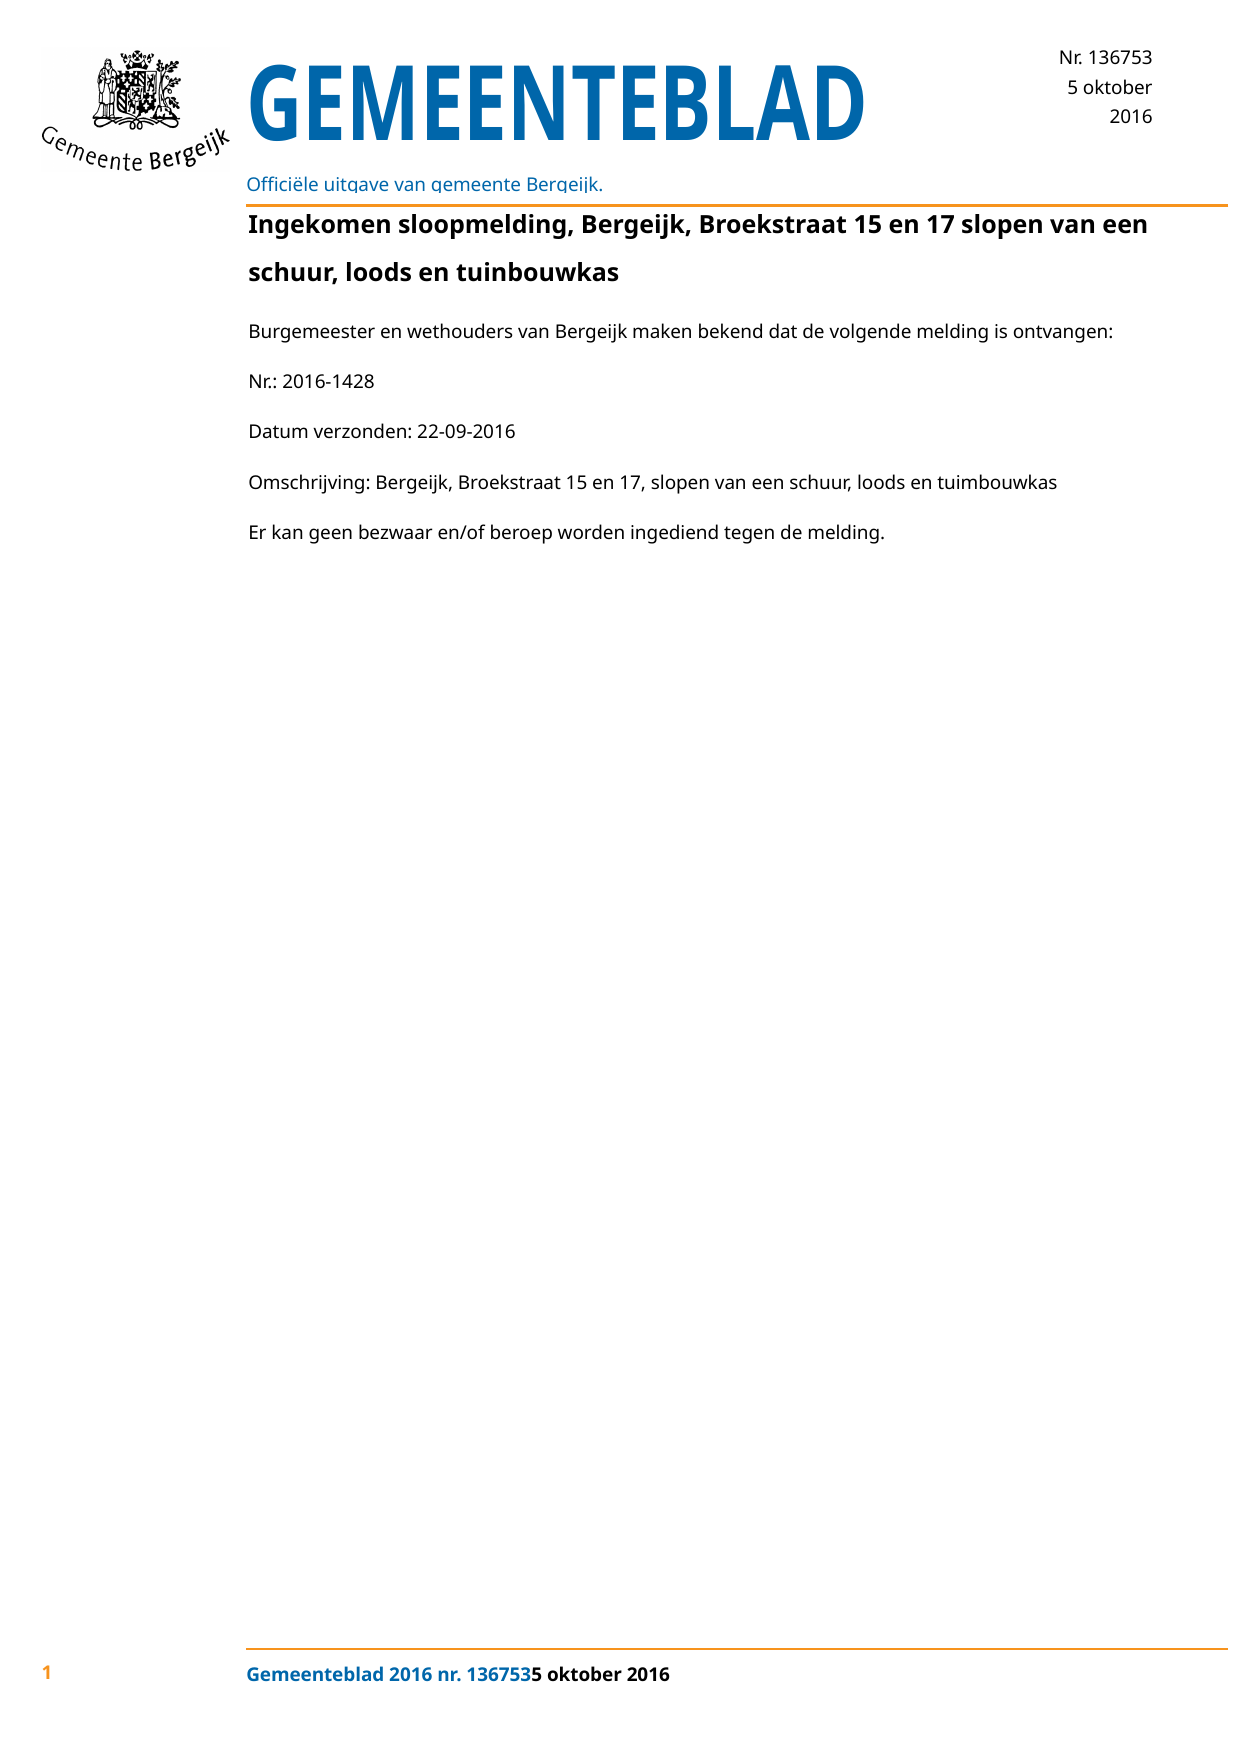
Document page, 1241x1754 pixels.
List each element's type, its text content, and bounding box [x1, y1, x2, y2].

text Er kan geen bezwaar en/of beroep worden ingediend tegen de melding. [248, 519, 1152, 545]
text Burgemeester en wethouders van Bergeijk maken bekend dat de volgende melding is ontvangen: [248, 318, 1152, 344]
text Nr.: 2016-1428 [248, 368, 1152, 394]
picture [41, 47, 231, 172]
text Omschrijving: Bergeijk, Broekstraat 15 en 17, slopen van een schuur, loods en tuimbouwkas [248, 469, 1152, 495]
text Datum verzonden: 22-09-2016 [248, 419, 1152, 444]
text Ingekomen sloopmelding, Bergeijk, Broekstraat 15 en 17 slopen van een schuur, loods en tuinbouwkas [248, 207, 1152, 288]
